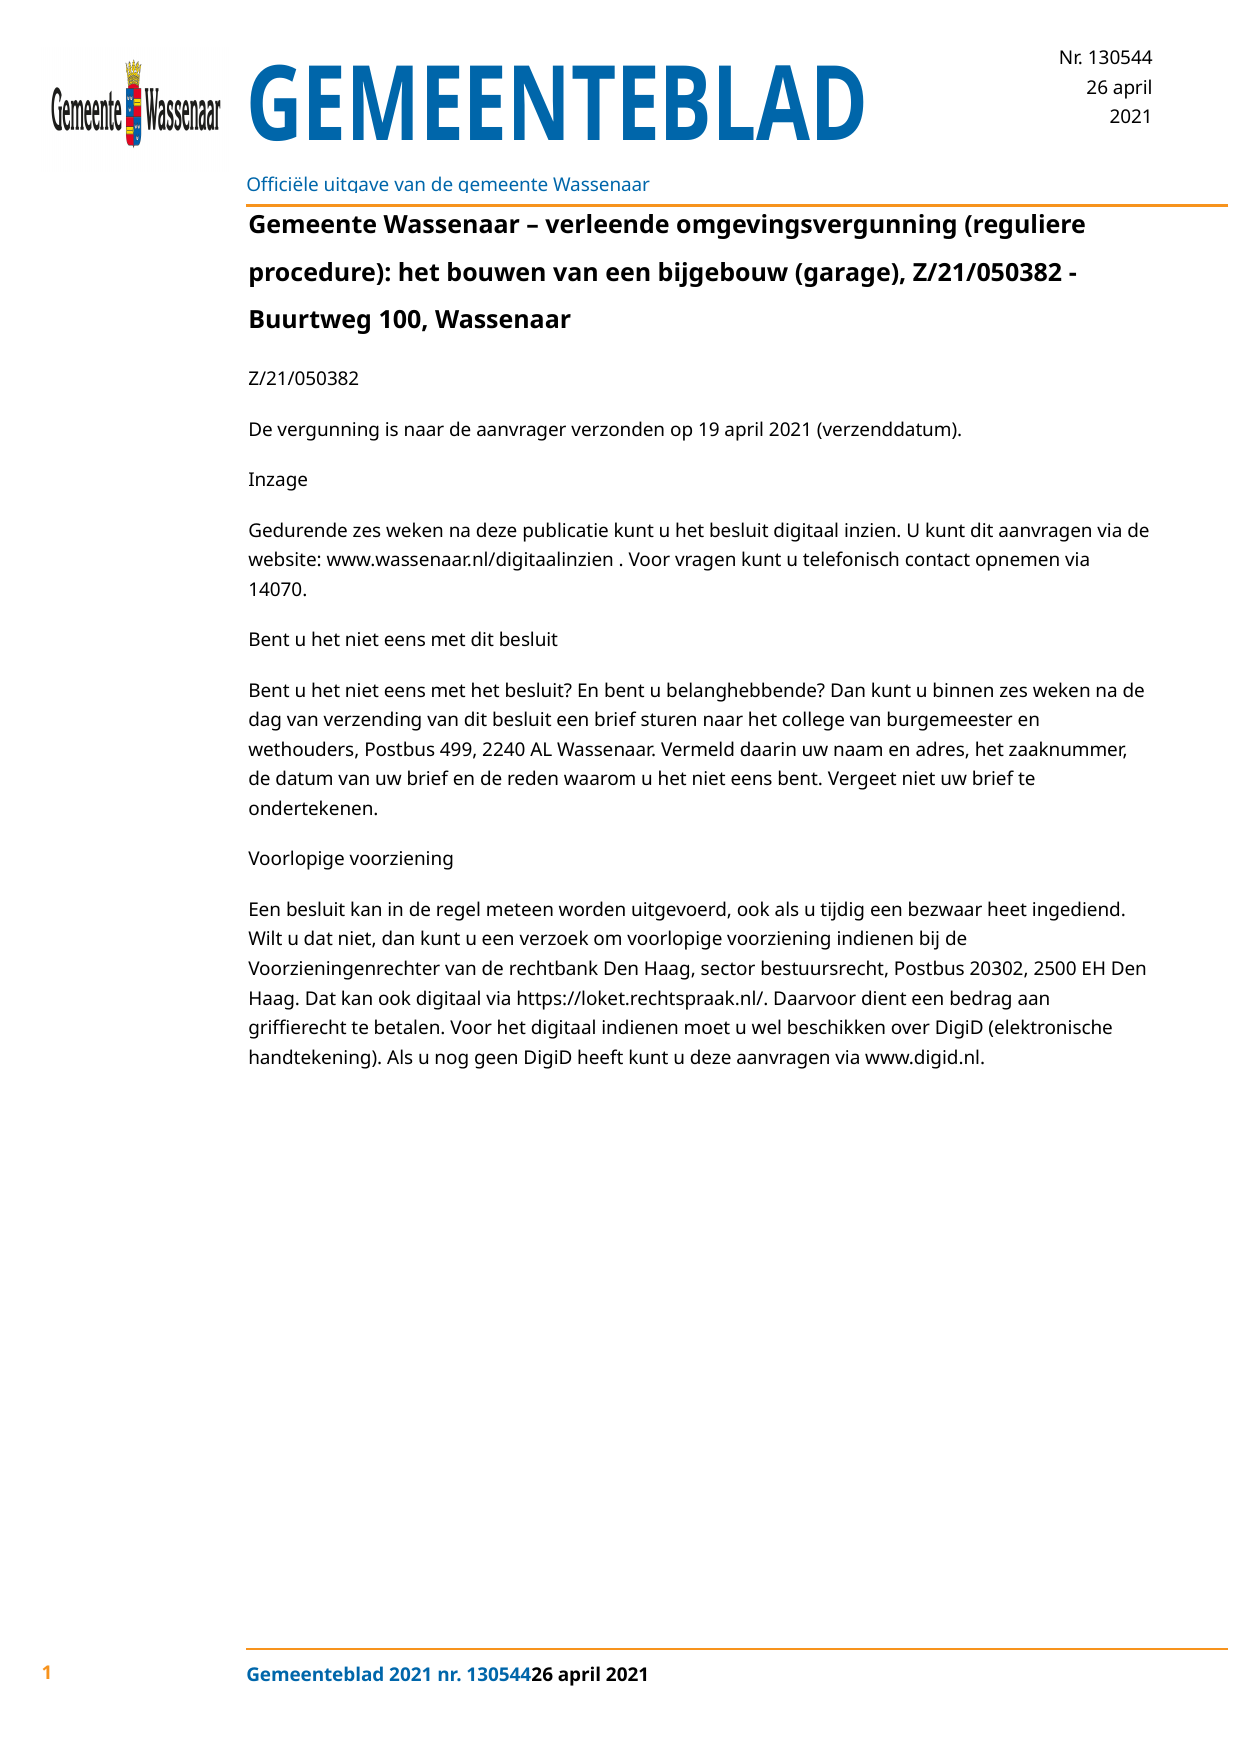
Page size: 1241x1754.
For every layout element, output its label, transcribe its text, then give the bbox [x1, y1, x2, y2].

picture [41, 47, 231, 172]
text Z/21/050382 [248, 366, 1152, 391]
text Gemeente Wassenaar – verleende omgevingsvergunning (reguliere procedure): het bouwen van een bijgebouw (garage), Z/21/050382 - Buurtweg 100, Wassenaar [248, 207, 1152, 336]
text Bent u het niet eens met dit besluit [248, 626, 1152, 652]
text Voorlopige voorziening [248, 846, 1152, 871]
text Gedurende zes weken na deze publicatie kunt u het besluit digitaal inzien. U kunt dit aanvragen via de website: www.wassenaar.nl/digitaalinzien . Voor vragen kunt u telefonisch contact opnemen via 14070. [248, 517, 1152, 602]
text De vergunning is naar de aanvrager verzonden op 19 april 2021 (verzenddatum). [248, 416, 1152, 442]
text Een besluit kan in de regel meteen worden uitgevoerd, ook als u tijdig een bezwaar heet ingediend. Wilt u dat niet, dan kunt u een verzoek om voorlopige voorziening indienen bij de Voorzieningenrechter van de rechtbank Den Haag, sector bestuursrecht, Postbus 20302, 2500 EH Den Haag. Dat kan ook digitaal via https://loket.rechtspraak.nl/. Daarvoor dient een bedrag aan griffierecht te betalen. Voor het digitaal indienen moet u wel beschikken over DigiD (elektronische handtekening). Als u nog geen DigiD heeft kunt u deze aanvragen via www.digid.nl. [248, 896, 1152, 1069]
text Inzage [248, 466, 1152, 492]
text Bent u het niet eens met het besluit? En bent u belanghebbende? Dan kunt u binnen zes weken na de dag van verzending van dit besluit een brief sturen naar het college van burgemeester en wethouders, Postbus 499, 2240 AL Wassenaar. Vermeld daarin uw naam en adres, het zaaknummer, de datum van uw brief en de reden waarom u het niet eens bent. Vergeet niet uw brief te ondertekenen. [248, 677, 1152, 821]
